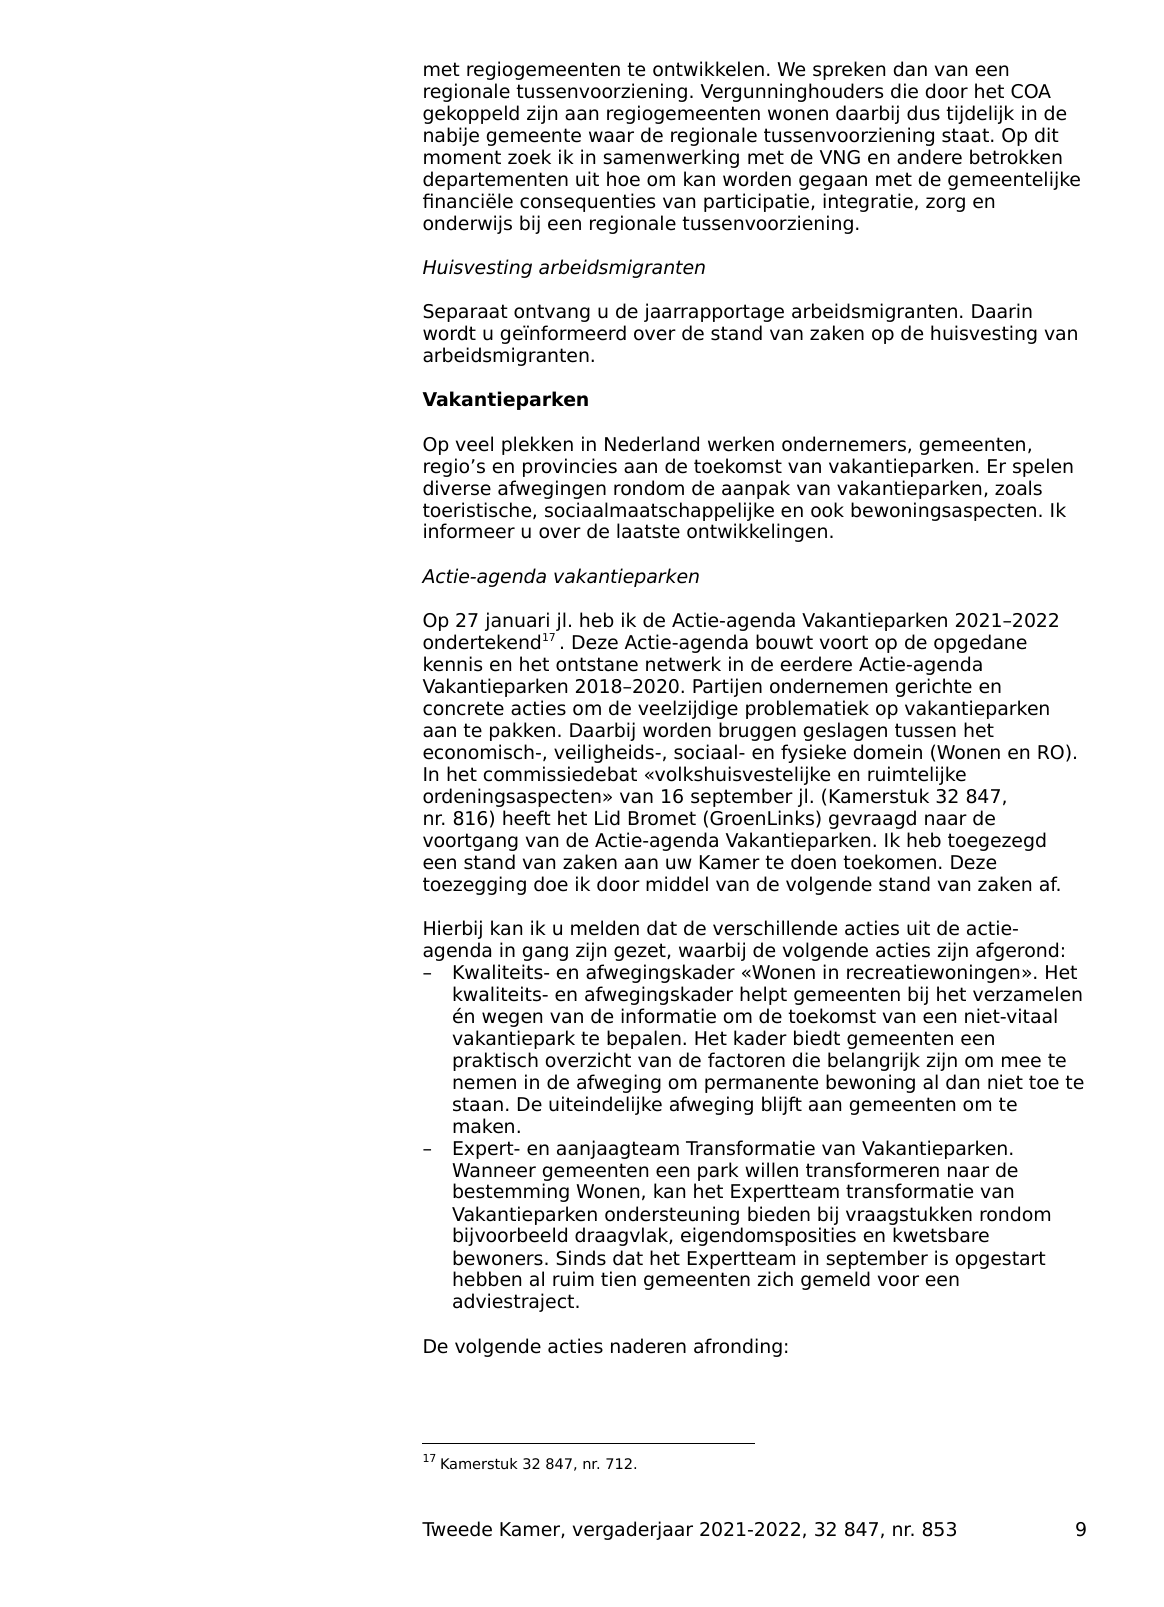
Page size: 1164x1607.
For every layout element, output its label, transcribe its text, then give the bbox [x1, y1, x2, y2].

subtitle Actie-agenda vakantieparken [422, 566, 1087, 588]
text Hierbij kan ik u melden dat de verschillende acties uit de actie-agenda in gang zijn gezet, waarbij de volgende acties zijn afgerond: [422, 918, 1087, 962]
text Kamerstuk 32 847, nr. 712. [422, 1452, 1087, 1474]
subtitle Vakantieparken [422, 389, 1087, 411]
text Separaat ontvang u de jaarrapportage arbeidsmigranten. Daarin wordt u geïnformeerd over de stand van zaken op de huisvesting van arbeidsmigranten. [422, 301, 1087, 367]
text – Kwaliteits- en afwegingskader «Wonen in recreatiewoningen». Het kwaliteits- en afwegingskader helpt gemeenten bij het verzamelen én wegen van de informatie om de toekomst van een niet-vitaal vakantiepark te bepalen. Het kader biedt gemeenten een praktisch overzicht van de factoren die belangrijk zijn om mee te nemen in de afweging om permanente bewoning al dan niet toe te staan. De uiteindelijke afweging blijft aan gemeenten om te maken. [422, 962, 1087, 1137]
text Op veel plekken in Nederland werken ondernemers, gemeenten, regio’s en provincies aan de toekomst van vakantieparken. Er spelen diverse afwegingen rondom de aanpak van vakantieparken, zoals toeristische, sociaalmaatschappelijke en ook bewoningsaspecten. Ik informeer u over de laatste ontwikkelingen. [422, 433, 1087, 543]
text met regiogemeenten te ontwikkelen. We spreken dan van een regionale tussenvoorziening. Vergunninghouders die door het COA gekoppeld zijn aan regiogemeenten wonen daarbij dus tijdelijk in de nabije gemeente waar de regionale tussenvoorziening staat. Op dit moment zoek ik in samenwerking met de VNG en andere betrokken departementen uit hoe om kan worden gegaan met de gemeentelijke financiële consequenties van participatie, integratie, zorg en onderwijs bij een regionale tussenvoorziening. [422, 59, 1087, 235]
text – Expert- en aanjaagteam Transformatie van Vakantieparken. Wanneer gemeenten een park willen transformeren naar de bestemming Wonen, kan het Expertteam transformatie van Vakantieparken ondersteuning bieden bij vraagstukken rondom bijvoorbeeld draagvlak, eigendomsposities en kwetsbare bewoners. Sinds dat het Expertteam in september is opgestart hebben al ruim tien gemeenten zich gemeld voor een adviestraject. [422, 1137, 1087, 1313]
text Op 27 januari jl. heb ik de Actie-agenda Vakantieparken 2021–2022 ondertekend. Deze Actie-agenda bouwt voort op de opgedane kennis en het ontstane netwerk in de eerdere Actie-agenda Vakantieparken 2018–2020. Partijen ondernemen gerichte en concrete acties om de veelzijdige problematiek op vakantieparken aan te pakken. Daarbij worden bruggen geslagen tussen het economisch-, veiligheids-, sociaal- en fysieke domein (Wonen en RO). In het commissiedebat «volkshuisvestelijke en ruimtelijke ordeningsaspecten» van 16 september jl. (Kamerstuk 32 847, nr. 816) heeft het Lid Bromet (GroenLinks) gevraagd naar de voortgang van de Actie-agenda Vakantieparken. Ik heb toegezegd een stand van zaken aan uw Kamer te doen toekomen. Deze toezegging doe ik door middel van de volgende stand van zaken af. [422, 610, 1087, 896]
subtitle Huisvesting arbeidsmigranten [422, 257, 1087, 279]
text De volgende acties naderen afronding: [422, 1336, 1087, 1357]
